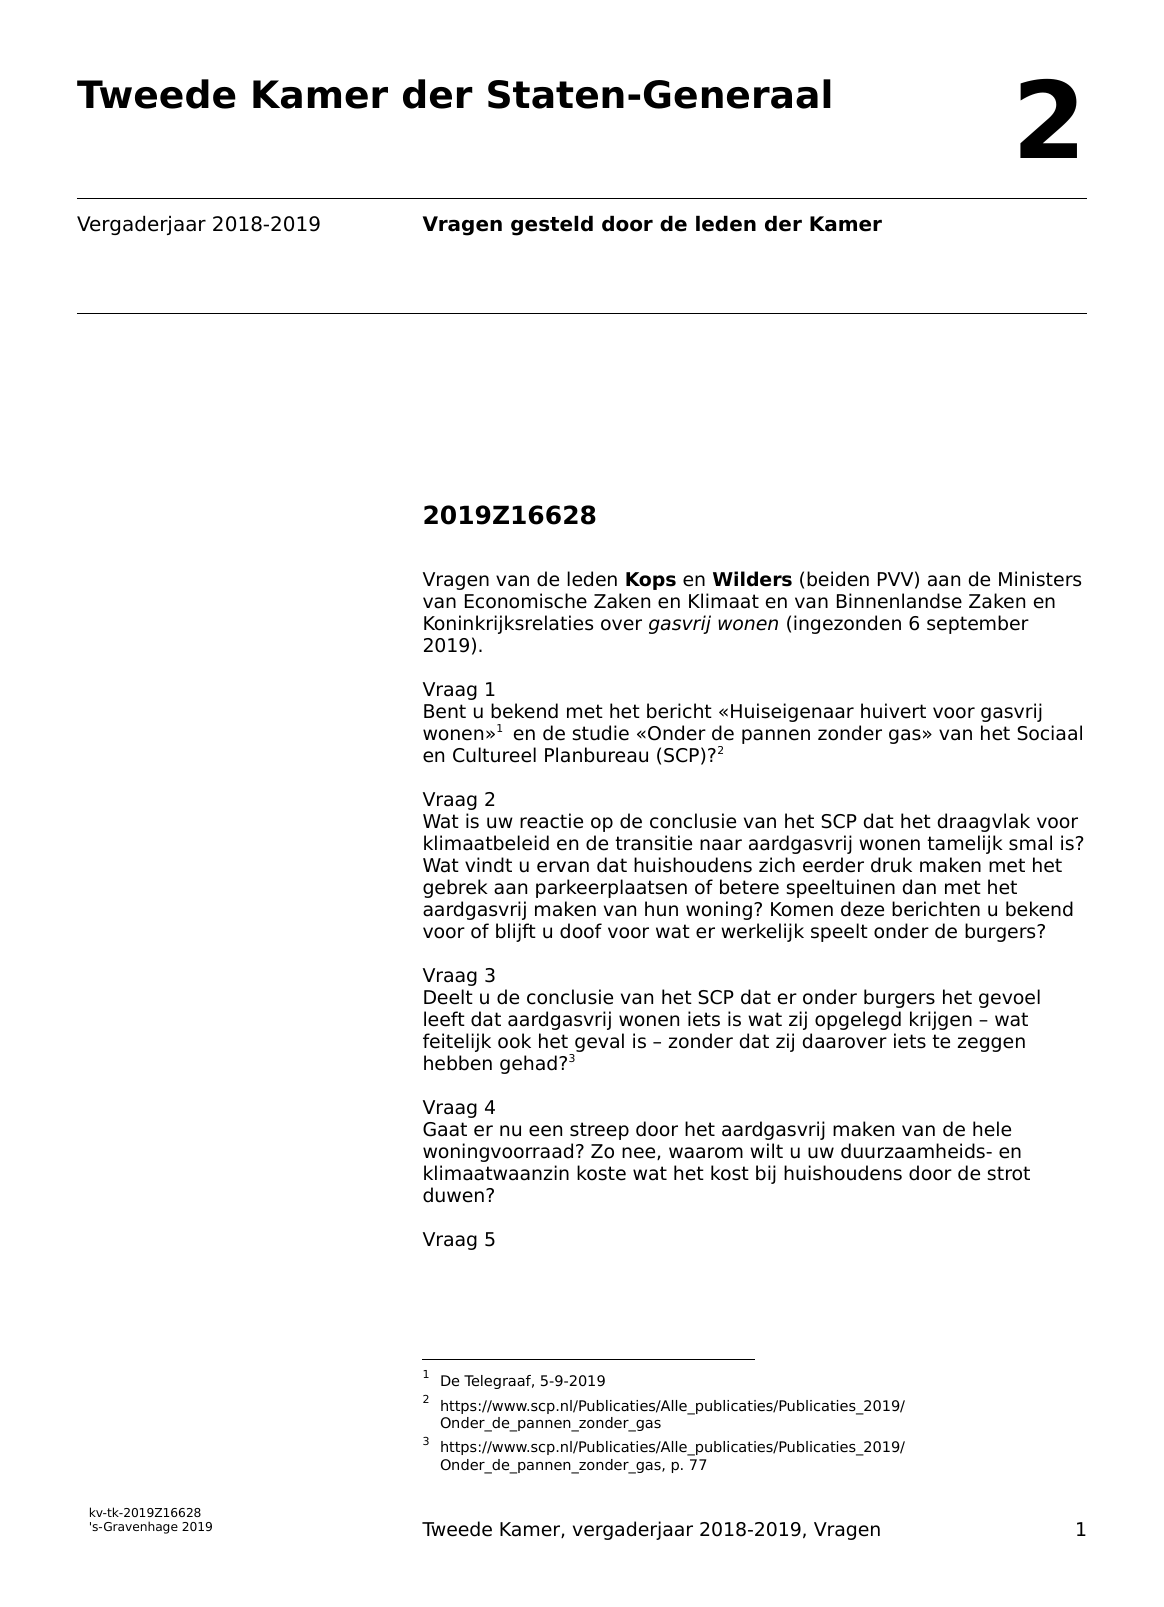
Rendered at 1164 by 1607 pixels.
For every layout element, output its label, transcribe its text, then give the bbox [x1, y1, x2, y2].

text https://www.scp.nl/Publicaties/Alle_publicaties/Publicaties_2019/Onder_de_pannen_zonder_gas [422, 1393, 1087, 1432]
text Vraag 5 [422, 1229, 1087, 1251]
text Gaat er nu een streep door het aardgasvrij maken van de hele woningvoorraad? Zo nee, waarom wilt u uw duurzaamheids- en klimaatwaanzin koste wat het kost bij huishoudens door de strot duwen? [422, 1119, 1087, 1207]
table_cell Vergaderjaar 2018-2019 [77, 199, 422, 313]
text https://www.scp.nl/Publicaties/Alle_publicaties/Publicaties_2019/Onder_de_pannen_zonder_gas, p. 77 [422, 1435, 1087, 1474]
text De Telegraaf, 5-9-2019 [422, 1368, 1087, 1391]
text Bent u bekend met het bericht «Huiseigenaar huivert voor gasvrij wonen» en de studie «Onder de pannen zonder gas» van het Sociaal en Cultureel Planbureau (SCP)? [422, 701, 1087, 767]
text kv-tk-2019Z16628 [88, 1506, 323, 1520]
text Wat is uw reactie op de conclusie van het SCP dat het draagvlak voor klimaatbeleid en de transitie naar aardgasvrij wonen tamelijk smal is? Wat vindt u ervan dat huishoudens zich eerder druk maken met het gebrek aan parkeerplaatsen of betere speeltuinen dan met het aardgasvrij maken van hun woning? Komen deze berichten u bekend voor of blijft u doof voor wat er werkelijk speelt onder de burgers? [422, 811, 1087, 943]
table_header Tweede Kamer der Staten-Generaal [77, 59, 886, 198]
text 2019Z16628 [422, 501, 1087, 531]
text Deelt u de conclusie van het SCP dat er onder burgers het gevoel leeft dat aardgasvrij wonen iets is wat zij opgelegd krijgen – wat feitelijk ook het geval is – zonder dat zij daarover iets te zeggen hebben gehad? [422, 987, 1087, 1075]
text Vraag 1 [422, 679, 1087, 701]
text Vraag 4 [422, 1097, 1087, 1119]
text 's-Gravenhage 2019 [88, 1520, 323, 1534]
text Vraag 2 [422, 789, 1087, 811]
table_header 2 [886, 59, 1087, 198]
text Vraag 3 [422, 965, 1087, 987]
table_cell Vragen gesteld door de leden der Kamer [422, 199, 1087, 313]
text Vragen van de leden Kops en Wilders (beiden PVV) aan de Ministers van Economische Zaken en Klimaat en van Binnenlandse Zaken en Koninkrijksrelaties over gasvrij wonen (ingezonden 6 september 2019). [422, 569, 1087, 657]
